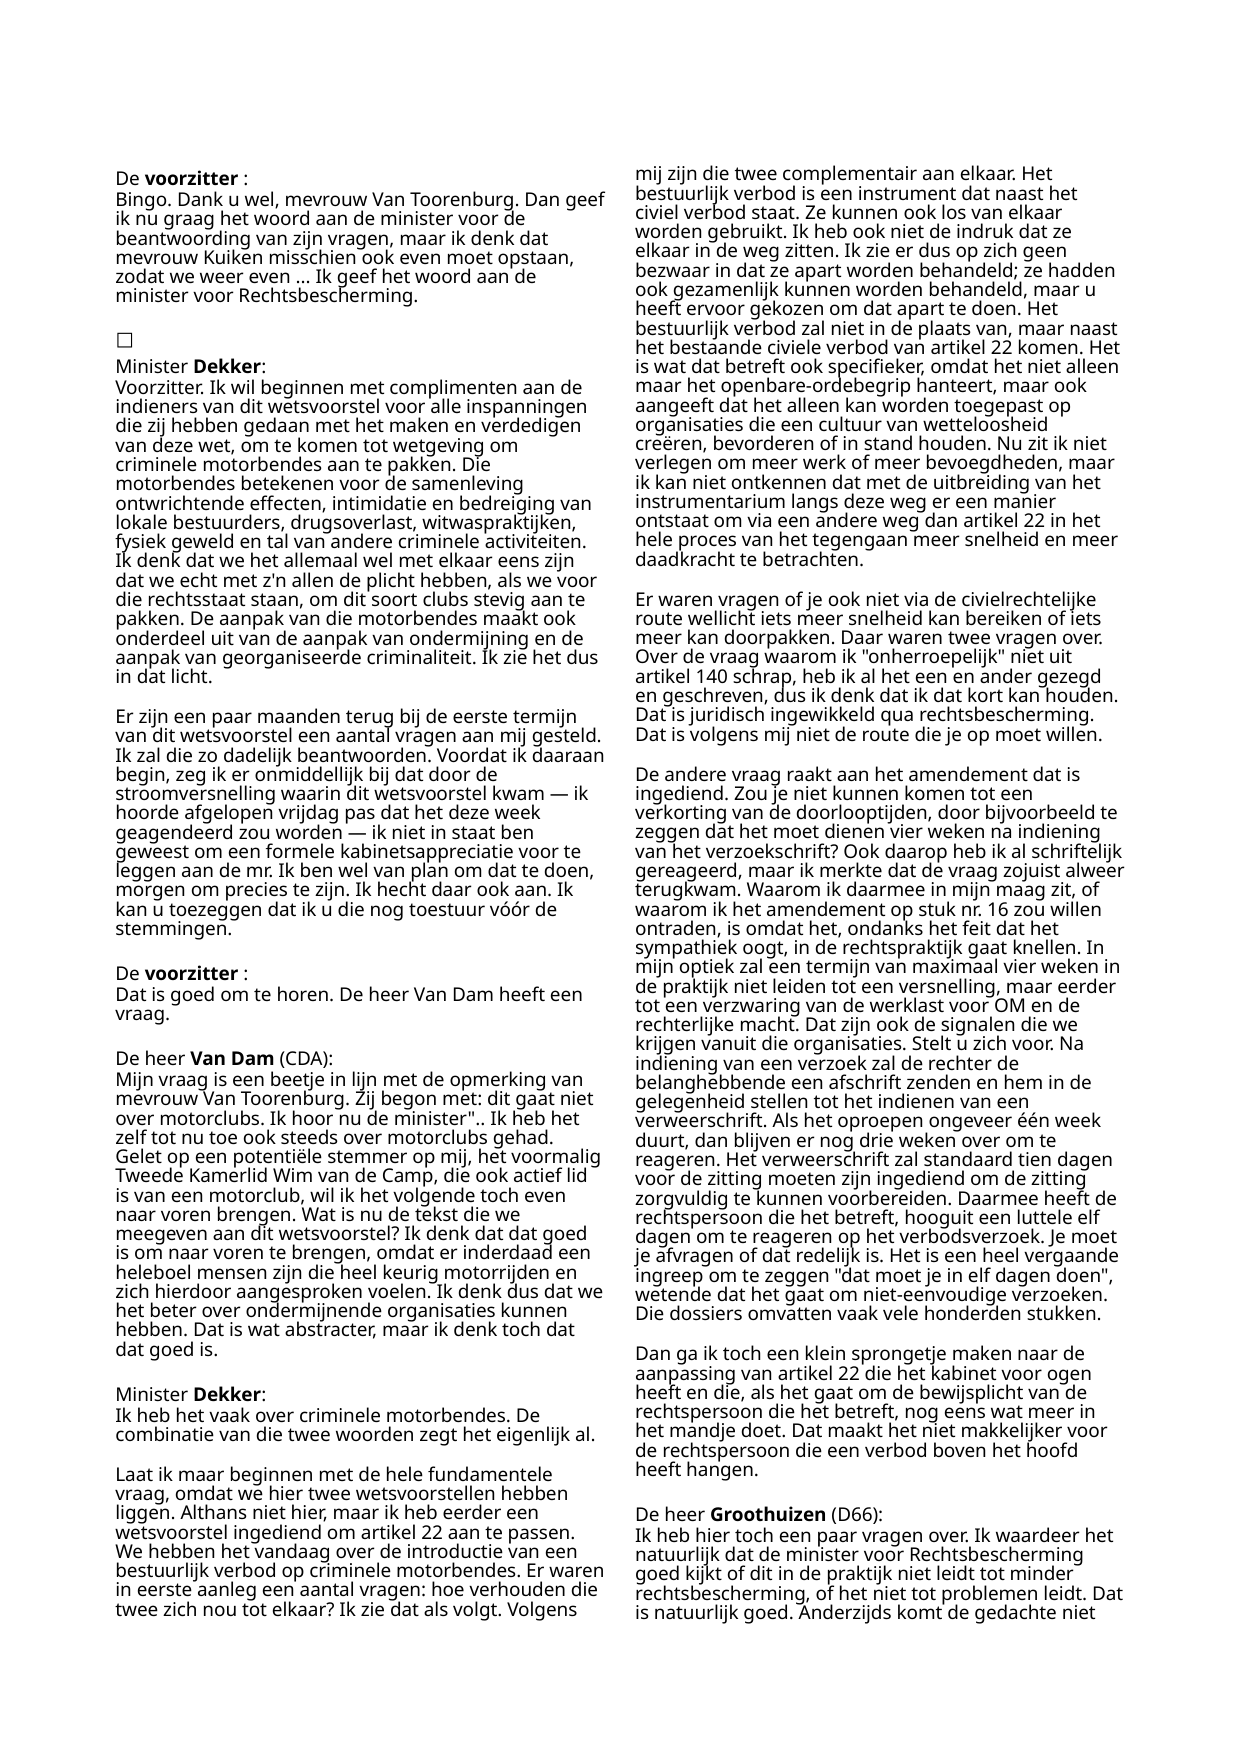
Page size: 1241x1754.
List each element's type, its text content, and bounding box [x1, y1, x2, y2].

text ⬜ [115, 327, 605, 353]
text Dat is goed om te horen. De heer Van Dam heeft een vraag. [115, 986, 605, 1024]
text Minister Dekker: [115, 1381, 605, 1407]
text De heer Groothuizen (D66): [635, 1501, 1125, 1527]
text Er zijn een paar maanden terug bij de eerste termijn van dit wetsvoorstel een aantal vragen aan mij gesteld. Ik zal die zo dadelijk beantwoorden. Voordat ik daaraan begin, zeg ik er onmiddellijk bij dat door de stroomversnelling waarin dit wetsvoorstel kwam — ik hoorde afgelopen vrijdag pas dat het deze week geagendeerd zou worden — ik niet in staat ben geweest om een formele kabinetsappreciatie voor te leggen aan de mr. Ik ben wel van plan om dat te doen, morgen om precies te zijn. Ik hecht daar ook aan. Ik kan u toezeggen dat ik u die nog toestuur vóór de stemmingen. [115, 708, 605, 939]
text Dan ga ik toch een klein sprongetje maken naar de aanpassing van artikel 22 die het kabinet voor ogen heeft en die, als het gaat om de bewijsplicht van de rechtspersoon die het betreft, nog eens wat meer in het mandje doet. Dat maakt het niet makkelijker voor de rechtspersoon die een verbod boven het hoofd heeft hangen. [635, 1345, 1125, 1480]
text Ik heb hier toch een paar vragen over. Ik waardeer het natuurlijk dat de minister voor Rechtsbescherming goed kijkt of dit in de praktijk niet leidt tot minder rechtsbescherming, of het niet tot problemen leidt. Dat is natuurlijk goed. Anderzijds komt de gedachte niet [635, 1527, 1125, 1623]
text De voorzitter : [115, 165, 605, 191]
text Er waren vragen of je ook niet via de civielrechtelijke route wellicht iets meer snelheid kan bereiken of iets meer kan doorpakken. Daar waren twee vragen over. Over de vraag waarom ik "onherroepelijk" niet uit artikel 140 schrap, heb ik al het een en ander gezegd en geschreven, dus ik denk dat ik dat kort kan houden. Dat is juridisch ingewikkeld qua rechtsbescherming. Dat is volgens mij niet de route die je op moet willen. [635, 591, 1125, 745]
text De heer Van Dam (CDA): [115, 1045, 605, 1071]
text Ik heb het vaak over criminele motorbendes. De combinatie van die twee woorden zegt het eigenlijk al. [115, 1407, 605, 1445]
text De andere vraag raakt aan het amendement dat is ingediend. Zou je niet kunnen komen tot een verkorting van de doorlooptijden, door bijvoorbeeld te zeggen dat het moet dienen vier weken na indiening van het verzoekschrift? Ook daarop heb ik al schriftelijk gereageerd, maar ik merkte dat de vraag zojuist alweer terugkwam. Waarom ik daarmee in mijn maag zit, of waarom ik het amendement op stuk nr. 16 zou willen ontraden, is omdat het, ondanks het feit dat het sympathiek oogt, in de rechtspraktijk gaat knellen. In mijn optiek zal een termijn van maximaal vier weken in de praktijk niet leiden tot een versnelling, maar eerder tot een verzwaring van de werklast voor OM en de rechterlijke macht. Dat zijn ook de signalen die we krijgen vanuit die organisaties. Stelt u zich voor. Na indiening van een verzoek zal de rechter de belanghebbende een afschrift zenden en hem in de gelegenheid stellen tot het indienen van een verweerschrift. Als het oproepen ongeveer één week duurt, dan blijven er nog drie weken over om te reageren. Het verweerschrift zal standaard tien dagen voor de zitting moeten zijn ingediend om de zitting zorgvuldig te kunnen voorbereiden. Daarmee heeft de rechtspersoon die het betreft, hooguit een luttele elf dagen om te reageren op het verbodsverzoek. Je moet je afvragen of dat redelijk is. Het is een heel vergaande ingreep om te zeggen "dat moet je in elf dagen doen", wetende dat het gaat om niet-eenvoudige verzoeken. Die dossiers omvatten vaak vele honderden stukken. [635, 766, 1125, 1324]
text Voorzitter. Ik wil beginnen met complimenten aan de indieners van dit wetsvoorstel voor alle inspanningen die zij hebben gedaan met het maken en verdedigen van deze wet, om te komen tot wetgeving om criminele motorbendes aan te pakken. Die motorbendes betekenen voor de samenleving ontwrichtende effecten, intimidatie en bedreiging van lokale bestuurders, drugsoverlast, witwaspraktijken, fysiek geweld en tal van andere criminele activiteiten. Ik denk dat we het allemaal wel met elkaar eens zijn dat we echt met z'n allen de plicht hebben, als we voor die rechtsstaat staan, om dit soort clubs stevig aan te pakken. De aanpak van die motorbendes maakt ook onderdeel uit van de aanpak van ondermijning en de aanpak van georganiseerde criminaliteit. Ik zie het dus in dat licht. [115, 379, 605, 687]
text Minister Dekker: [115, 353, 605, 379]
text De voorzitter : [115, 960, 605, 986]
text Laat ik maar beginnen met de hele fundamentele vraag, omdat we hier twee wetsvoorstellen hebben liggen. Althans niet hier, maar ik heb eerder een wetsvoorstel ingediend om artikel 22 aan te passen. We hebben het vandaag over de introductie van een bestuurlijk verbod op criminele motorbendes. Er waren in eerste aanleg een aantal vragen: hoe verhouden die twee zich nou tot elkaar? Ik zie dat als volgt. Volgens [115, 1466, 605, 1620]
text mij zijn die twee complementair aan elkaar. Het bestuurlijk verbod is een instrument dat naast het civiel verbod staat. Ze kunnen ook los van elkaar worden gebruikt. Ik heb ook niet de indruk dat ze elkaar in de weg zitten. Ik zie er dus op zich geen bezwaar in dat ze apart worden behandeld; ze hadden ook gezamenlijk kunnen worden behandeld, maar u heeft ervoor gekozen om dat apart te doen. Het bestuurlijk verbod zal niet in de plaats van, maar naast het bestaande civiele verbod van artikel 22 komen. Het is wat dat betreft ook specifieker, omdat het niet alleen maar het openbare-ordebegrip hanteert, maar ook aangeeft dat het alleen kan worden toegepast op organisaties die een cultuur van wetteloosheid creëren, bevorderen of in stand houden. Nu zit ik niet verlegen om meer werk of meer bevoegdheden, maar ik kan niet ontkennen dat met de uitbreiding van het instrumentarium langs deze weg er een manier ontstaat om via een andere weg dan artikel 22 in het hele proces van het tegengaan meer snelheid en meer daadkracht te betrachten. [635, 165, 1125, 570]
text Bingo. Dank u wel, mevrouw Van Toorenburg. Dan geef ik nu graag het woord aan de minister voor de beantwoording van zijn vragen, maar ik denk dat mevrouw Kuiken misschien ook even moet opstaan, zodat we weer even ... Ik geef het woord aan de minister voor Rechtsbescherming. [115, 191, 605, 307]
text Mijn vraag is een beetje in lijn met de opmerking van mevrouw Van Toorenburg. Zij begon met: dit gaat niet over motorclubs. Ik hoor nu de minister".. Ik heb het zelf tot nu toe ook steeds over motorclubs gehad. Gelet op een potentiële stemmer op mij, het voormalig Tweede Kamerlid Wim van de Camp, die ook actief lid is van een motorclub, wil ik het volgende toch even naar voren brengen. Wat is nu de tekst die we meegeven aan dit wetsvoorstel? Ik denk dat dat goed is om naar voren te brengen, omdat er inderdaad een heleboel mensen zijn die heel keurig motorrijden en zich hierdoor aangesproken voelen. Ik denk dus dat we het beter over ondermijnende organisaties kunnen hebben. Dat is wat abstracter, maar ik denk toch dat dat goed is. [115, 1071, 605, 1360]
